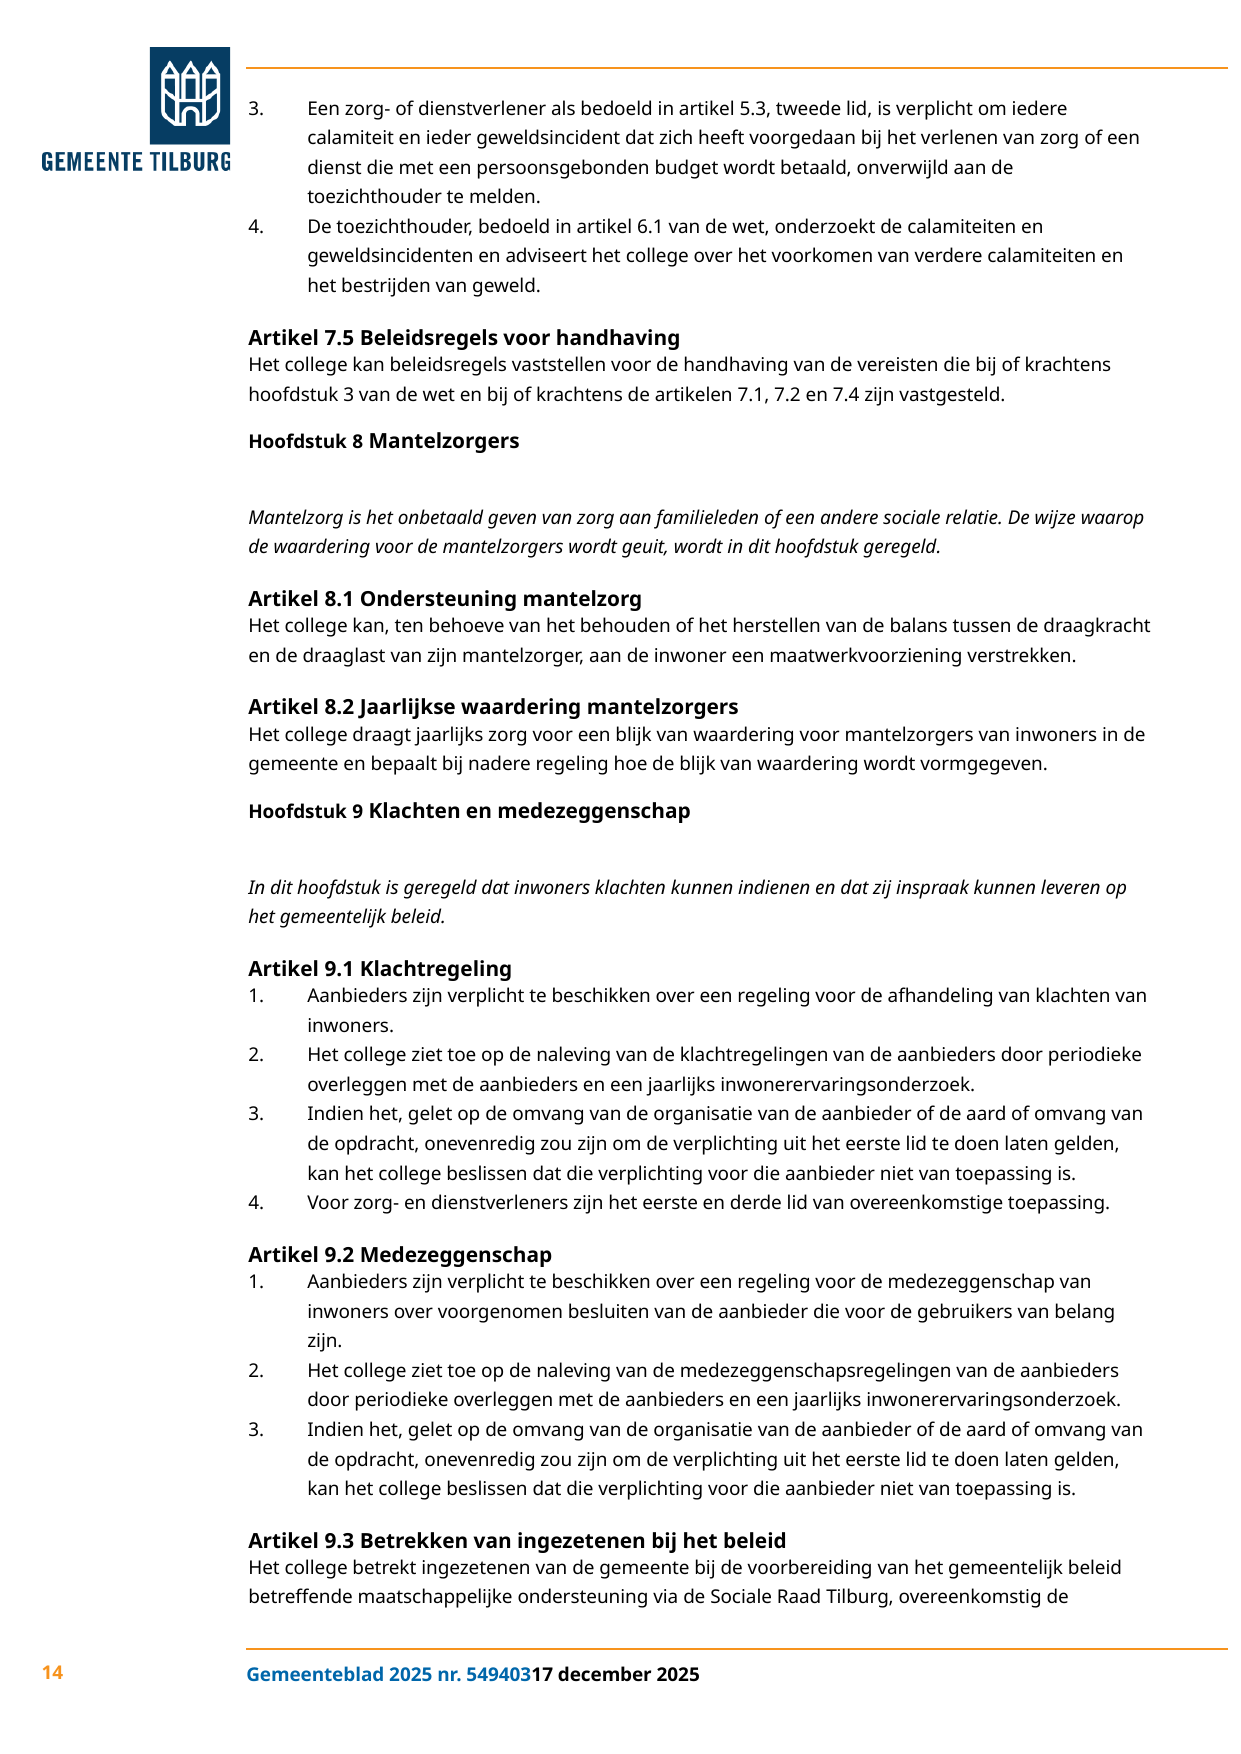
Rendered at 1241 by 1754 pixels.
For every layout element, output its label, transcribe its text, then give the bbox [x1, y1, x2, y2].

text Artikel 9.1 Klachtregeling [248, 954, 1152, 982]
list Een zorg- of dienstverlener als bedoeld in artikel 5.3, tweede lid, is verplicht om iedere calamiteit en ieder geweldsincident dat zich heeft voorgedaan bij het verlenen van zorg of een dienst die met een persoonsgebonden budget wordt betaald, onverwijld aan de toezichthouder te melden. [248, 95, 1152, 209]
list Voor zorg- en dienstverleners zijn het eerste en derde lid van overeenkomstige toepassing. [248, 1189, 1152, 1215]
list Aanbieders zijn verplicht te beschikken over een regeling voor de afhandeling van klachten van inwoners. [248, 982, 1152, 1038]
list De toezichthouder, bedoeld in artikel 6.1 van de wet, onderzoekt de calamiteiten en geweldsincidenten en adviseert het college over het voorkomen van verdere calamiteiten en het bestrijden van geweld. [248, 213, 1152, 298]
picture [41, 47, 231, 172]
list Het college ziet toe op de naleving van de medezeggenschapsregelingen van de aanbieders door periodieke overleggen met de aanbieders en een jaarlijks inwonerervaringsonderzoek. [248, 1357, 1152, 1412]
text In dit hoofdstuk is geregeld dat inwoners klachten kunnen indienen en dat zij inspraak kunnen leveren op het gemeentelijk beleid. [248, 874, 1152, 929]
text Artikel 8.2 Jaarlijkse waardering mantelzorgers [248, 692, 1152, 721]
list Indien het, gelet op de omvang van de organisatie van de aanbieder of de aard of omvang van de opdracht, onevenredig zou zijn om de verplichting uit het eerste lid te doen laten gelden, kan het college beslissen dat die verplichting voor die aanbieder niet van toepassing is. [248, 1101, 1152, 1186]
text Het college betrekt ingezetenen van de gemeente bij de voorbereiding van het gemeentelijk beleid betreffende maatschappelijke ondersteuning via de Sociale Raad Tilburg, overeenkomstig de [248, 1554, 1152, 1609]
text Het college kan beleidsregels vaststellen voor de handhaving van de vereisten die bij of krachtens hoofdstuk 3 van de wet en bij of krachtens de artikelen 7.1, 7.2 en 7.4 zijn vastgesteld. [248, 351, 1152, 406]
text Het college draagt jaarlijks zorg voor een blijk van waardering voor mantelzorgers van inwoners in de gemeente en bepaalt bij nadere regeling hoe de blijk van waardering wordt vormgegeven. [248, 721, 1152, 776]
text Artikel 9.3 Betrekken van ingezetenen bij het beleid [248, 1526, 1152, 1554]
text Artikel 8.1 Ondersteuning mantelzorg [248, 584, 1152, 612]
text Hoofdstuk 8 Mantelzorgers [248, 426, 1152, 455]
list Indien het, gelet op de omvang van de organisatie van de aanbieder of de aard of omvang van de opdracht, onevenredig zou zijn om de verplichting uit het eerste lid te doen laten gelden, kan het college beslissen dat die verplichting voor die aanbieder niet van toepassing is. [248, 1416, 1152, 1501]
list Het college ziet toe op de naleving van de klachtregelingen van de aanbieders door periodieke overleggen met de aanbieders en een jaarlijks inwonerervaringsonderzoek. [248, 1041, 1152, 1097]
text Artikel 9.2 Medezeggenschap [248, 1240, 1152, 1268]
text Mantelzorg is het onbetaald geven van zorg aan familieleden of een andere sociale relatie. De wijze waarop de waardering voor de mantelzorgers wordt geuit, wordt in dit hoofdstuk geregeld. [248, 504, 1152, 559]
list Aanbieders zijn verplicht te beschikken over een regeling voor de medezeggenschap van inwoners over voorgenomen besluiten van de aanbieder die voor de gebruikers van belang zijn. [248, 1268, 1152, 1353]
text Het college kan, ten behoeve van het behouden of het herstellen van de balans tussen de draagkracht en de draaglast van zijn mantelzorger, aan de inwoner een maatwerkvoorziening verstrekken. [248, 612, 1152, 668]
text Hoofdstuk 9 Klachten en medezeggenschap [248, 796, 1152, 824]
text Artikel 7.5 Beleidsregels voor handhaving [248, 323, 1152, 351]
